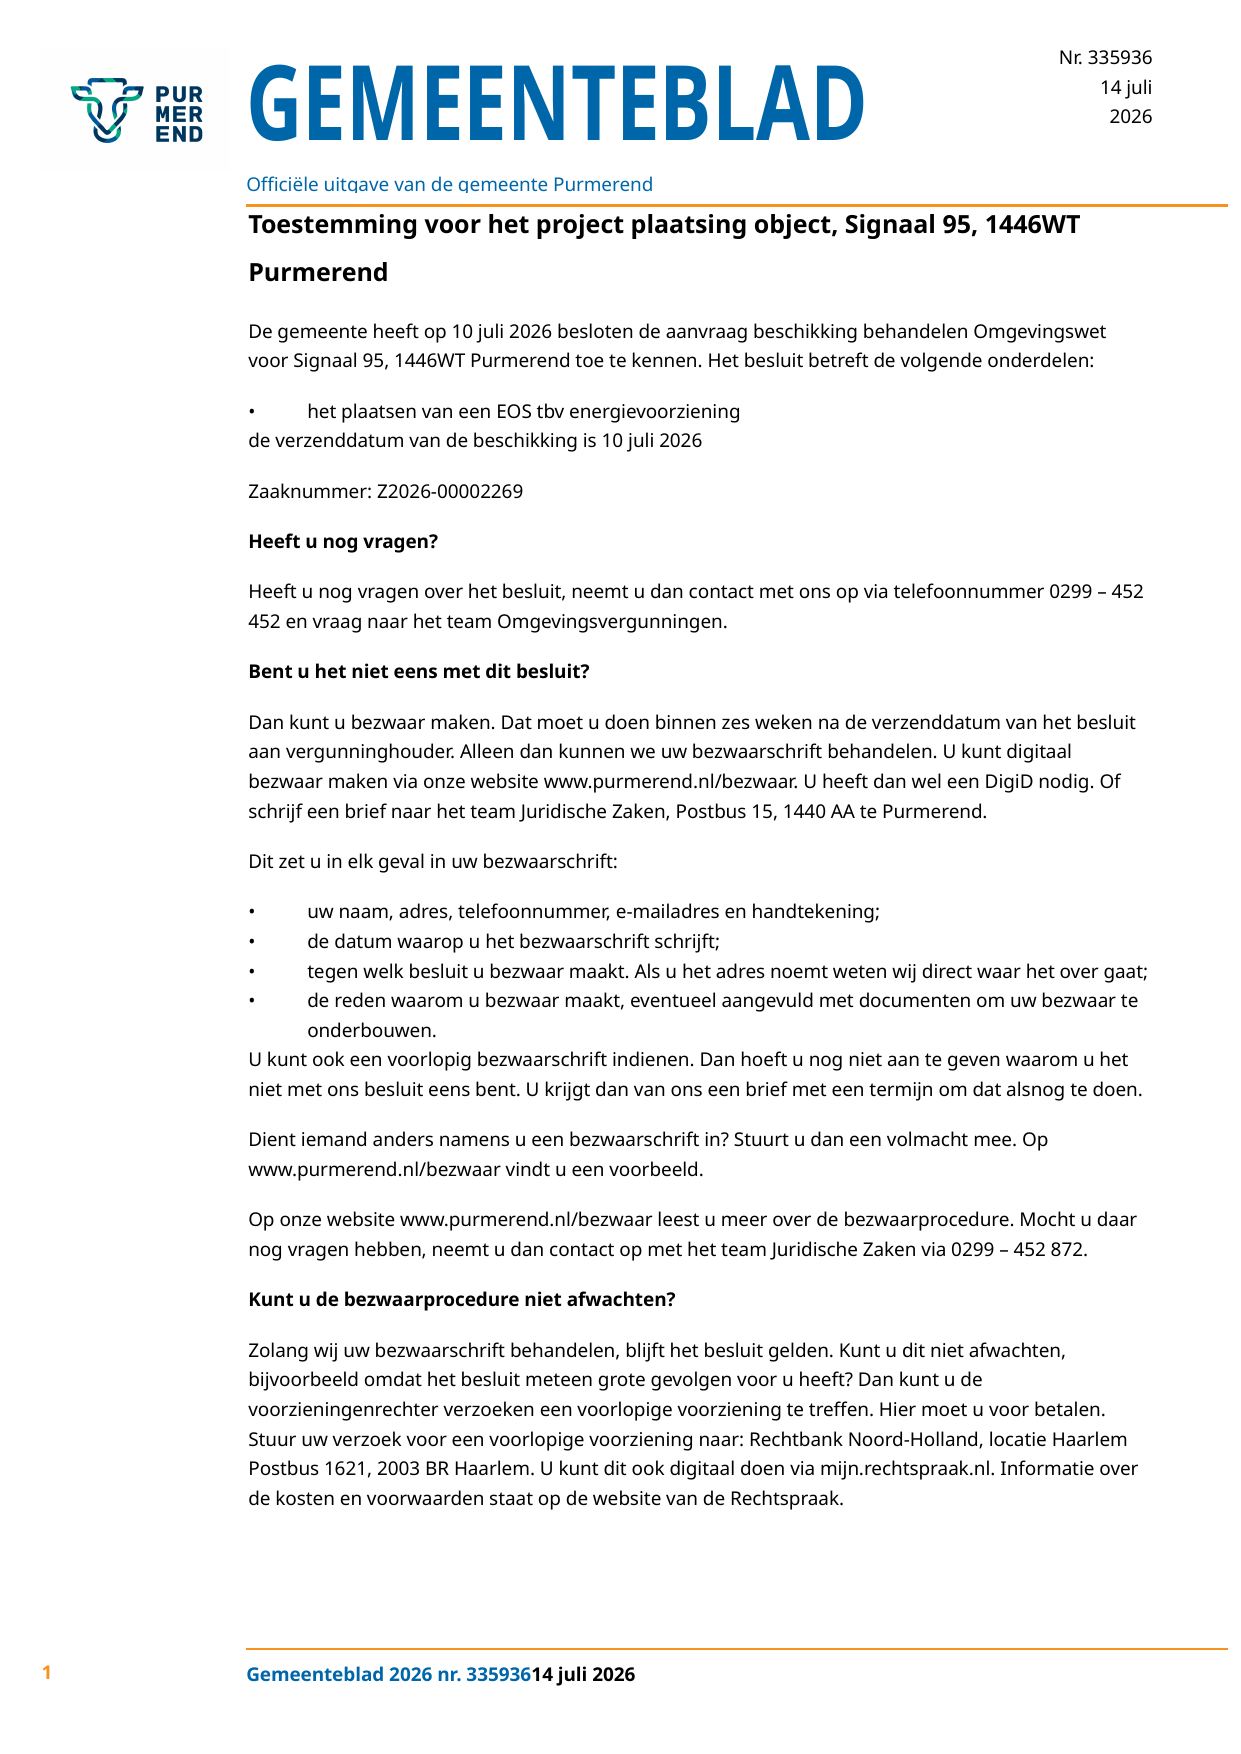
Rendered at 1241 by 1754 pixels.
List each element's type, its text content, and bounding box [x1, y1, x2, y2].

text Dan kunt u bezwaar maken. Dat moet u doen binnen zes weken na de verzenddatum van het besluit aan vergunninghouder. Alleen dan kunnen we uw bezwaarschrift behandelen. U kunt digitaal bezwaar maken via onze website www.purmerend.nl/bezwaar. U heeft dan wel een DigiD nodig. Of schrijf een brief naar het team Juridische Zaken, Postbus 15, 1440 AA te Purmerend. [248, 709, 1152, 824]
text Kunt u de bezwaarprocedure niet afwachten? [248, 1287, 1152, 1312]
picture [41, 47, 231, 172]
text U kunt ook een voorlopig bezwaarschrift indienen. Dan hoeft u nog niet aan te geven waarom u het niet met ons besluit eens bent. U krijgt dan van ons een brief met een termijn om dat alsnog te doen. [248, 1047, 1152, 1102]
list uw naam, adres, telefoonnummer, e-mailadres en handtekening; [248, 899, 1152, 924]
list de datum waarop u het bezwaarschrift schrijft; [248, 928, 1152, 954]
text Heeft u nog vragen? [248, 528, 1152, 554]
text De gemeente heeft op 10 juli 2026 besloten de aanvraag beschikking behandelen Omgevingswet voor Signaal 95, 1446WT Purmerend toe te kennen. Het besluit betreft de volgende onderdelen: [248, 318, 1152, 373]
list de reden waarom u bezwaar maakt, eventueel aangevuld met documenten om uw bezwaar te onderbouwen. [248, 987, 1152, 1043]
text Dient iemand anders namens u een bezwaarschrift in? Stuurt u dan een volmacht mee. Op www.purmerend.nl/bezwaar vindt u een voorbeeld. [248, 1127, 1152, 1182]
text Zaaknummer: Z2026-00002269 [248, 478, 1152, 504]
text Op onze website www.purmerend.nl/bezwaar leest u meer over de bezwaarprocedure. Mocht u daar nog vragen hebben, neemt u dan contact op met het team Juridische Zaken via 0299 – 452 872. [248, 1207, 1152, 1262]
text Bent u het niet eens met dit besluit? [248, 659, 1152, 684]
text Toestemming voor het project plaatsing object, Signaal 95, 1446WT Purmerend [248, 207, 1152, 288]
text de verzenddatum van de beschikking is 10 juli 2026 [248, 427, 1152, 453]
text Zolang wij uw bezwaarschrift behandelen, blijft het besluit gelden. Kunt u dit niet afwachten, bijvoorbeeld omdat het besluit meteen grote gevolgen voor u heeft? Dan kunt u de voorzieningenrechter verzoeken een voorlopige voorziening te treffen. Hier moet u voor betalen. Stuur uw verzoek voor een voorlopige voorziening naar: Rechtbank Noord-Holland, locatie Haarlem Postbus 1621, 2003 BR Haarlem. U kunt dit ook digitaal doen via mijn.rechtspraak.nl. Informatie over de kosten en voorwaarden staat op de website van de Rechtspraak. [248, 1337, 1152, 1511]
text Dit zet u in elk geval in uw bezwaarschrift: [248, 848, 1152, 874]
list tegen welk besluit u bezwaar maakt. Als u het adres noemt weten wij direct waar het over gaat; [248, 958, 1152, 984]
text Heeft u nog vragen over het besluit, neemt u dan contact met ons op via telefoonnummer 0299 – 452 452 en vraag naar het team Omgevingsvergunningen. [248, 579, 1152, 634]
list het plaatsen van een EOS tbv energievoorziening [248, 398, 1152, 424]
